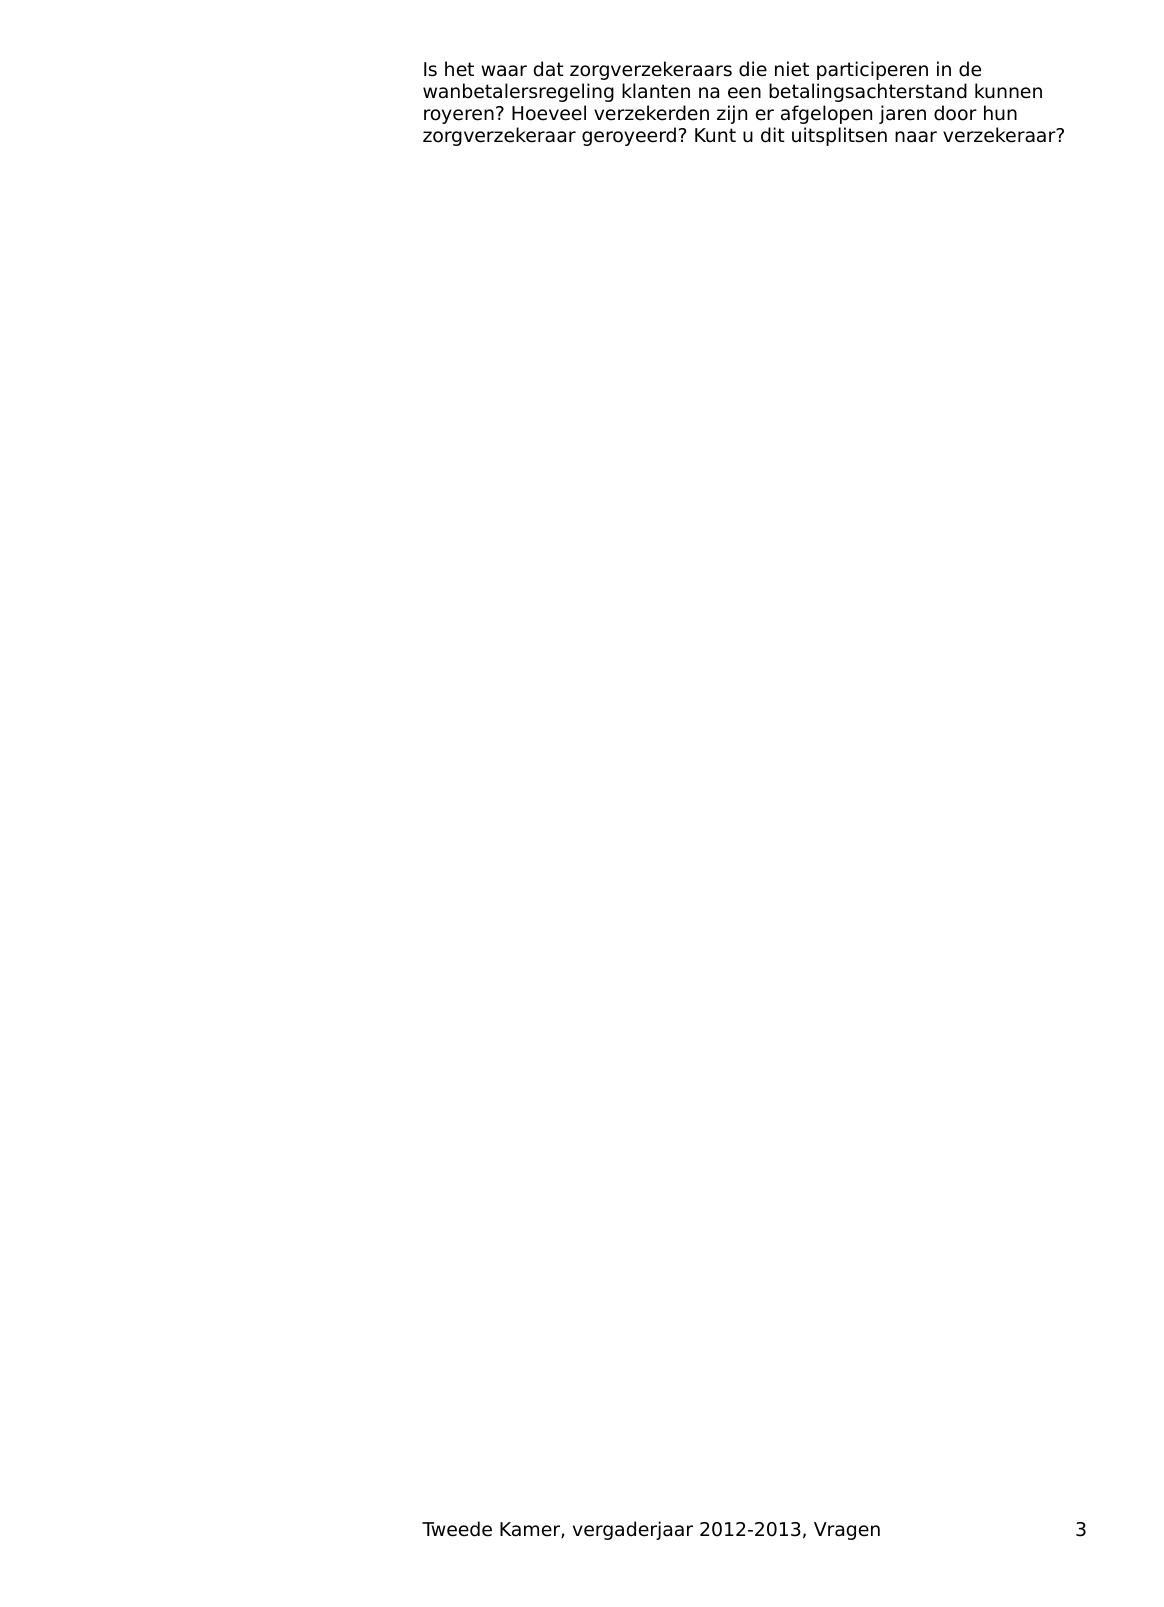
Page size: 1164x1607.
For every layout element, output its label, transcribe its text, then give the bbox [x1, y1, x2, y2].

text Is het waar dat zorgverzekeraars die niet participeren in de wanbetalersregeling klanten na een betalingsachterstand kunnen royeren? Hoeveel verzekerden zijn er afgelopen jaren door hun zorgverzekeraar geroyeerd? Kunt u dit uitsplitsen naar verzekeraar? [422, 59, 1087, 147]
